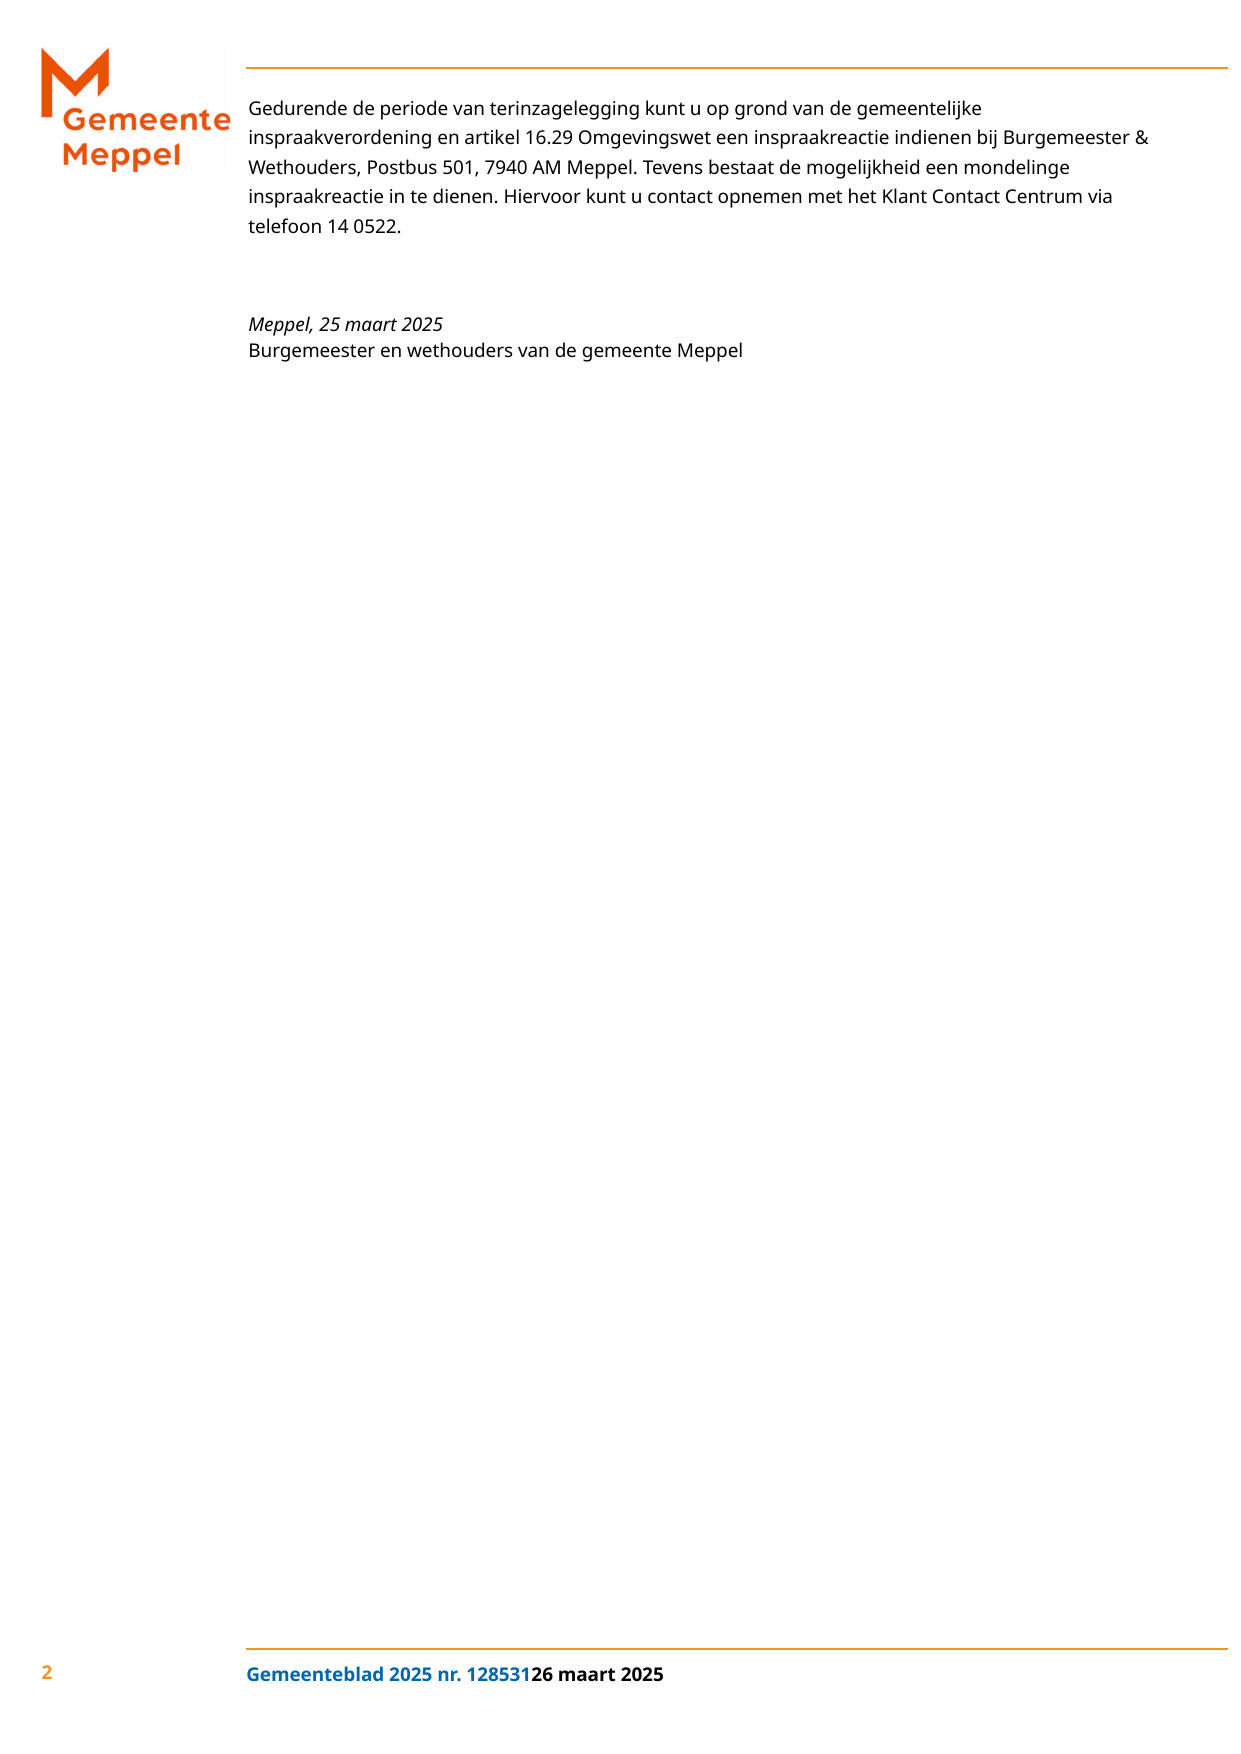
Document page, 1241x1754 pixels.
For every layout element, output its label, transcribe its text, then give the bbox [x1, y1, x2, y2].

text Gedurende de periode van terinzagelegging kunt u op grond van de gemeentelijke inspraakverordening en artikel 16.29 Omgevingswet een inspraakreactie indienen bij Burgemeester & Wethouders, Postbus 501, 7940 AM Meppel. Tevens bestaat de mogelijkheid een mondelinge inspraakreactie in te dienen. Hiervoor kunt u contact opnemen met het Klant Contact Centrum via telefoon 14 0522. [248, 95, 1152, 239]
text Meppel, 25 maart 2025 [248, 311, 1152, 337]
text Burgemeester en wethouders van de gemeente Meppel [248, 337, 1152, 363]
picture [41, 47, 231, 172]
